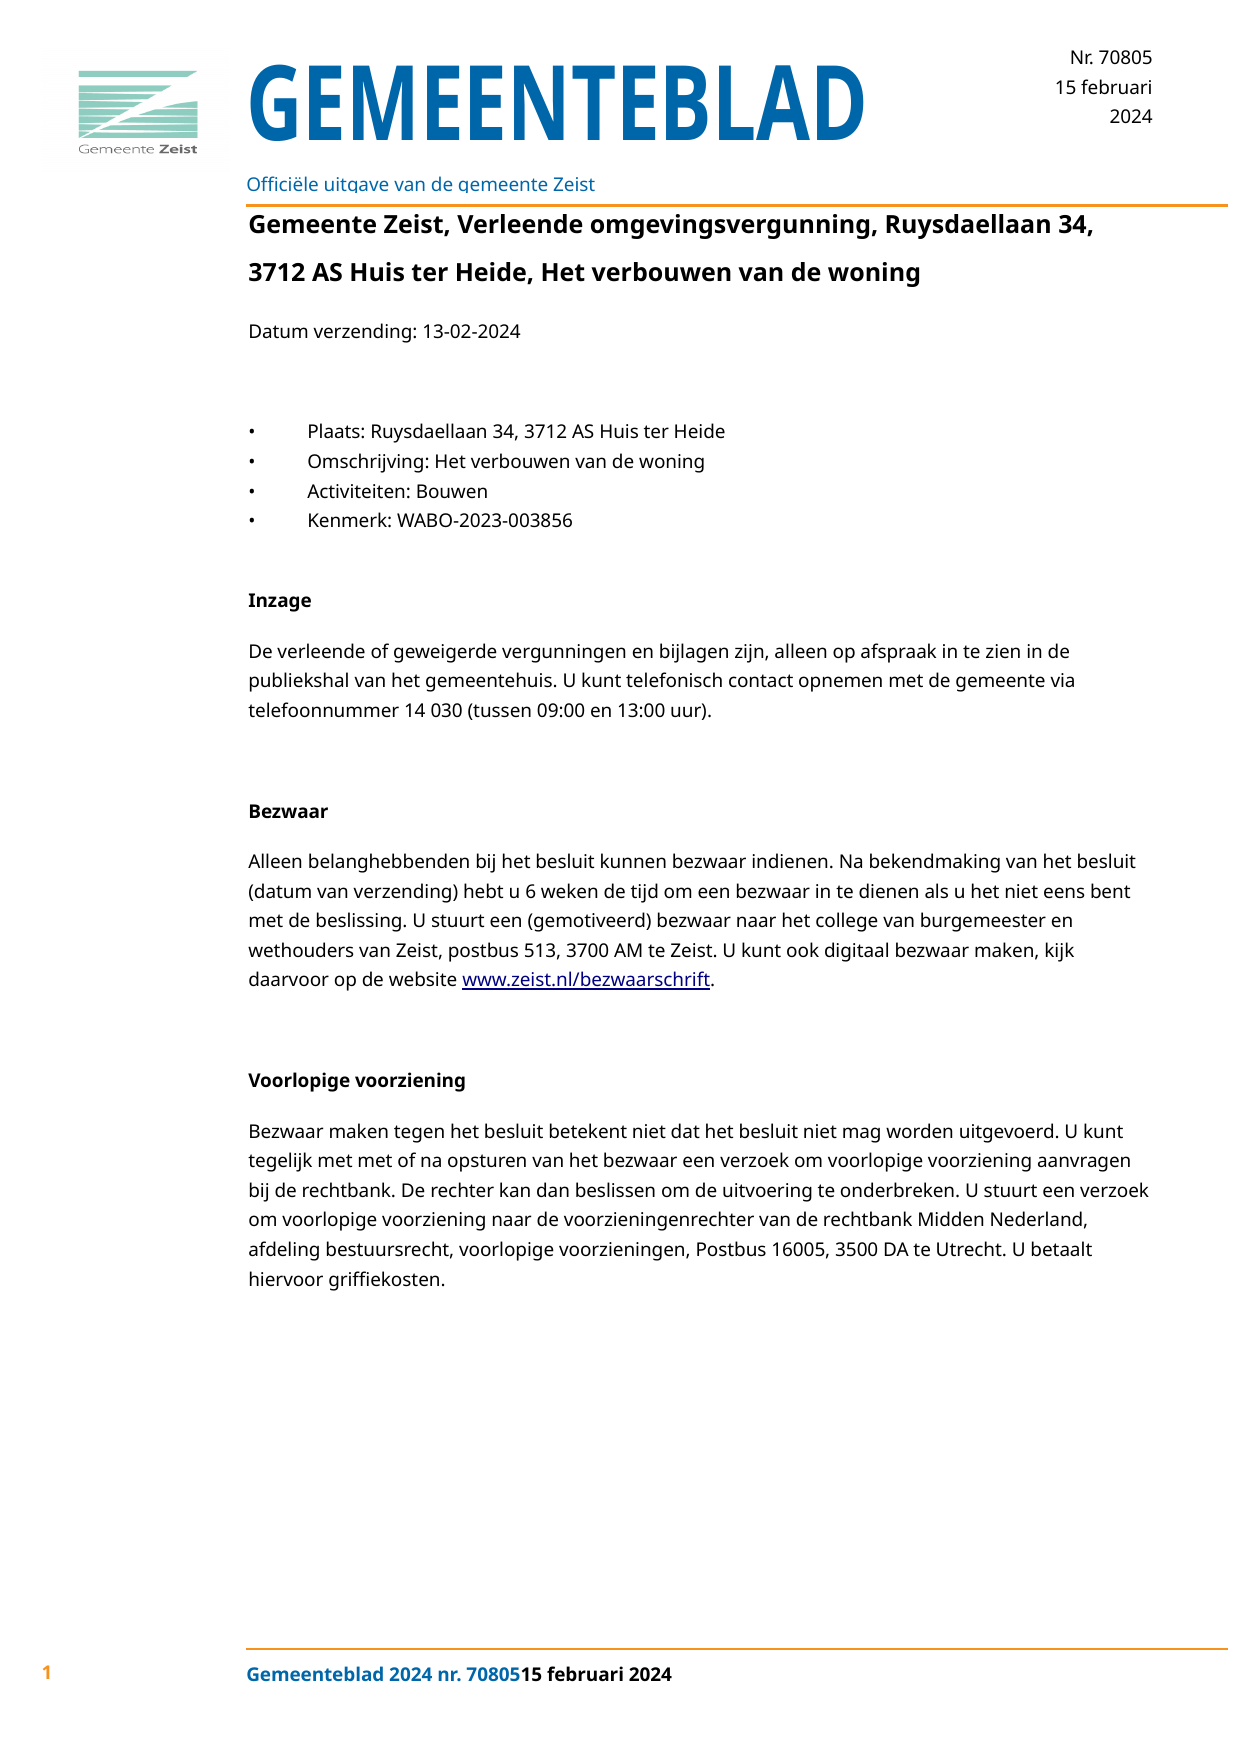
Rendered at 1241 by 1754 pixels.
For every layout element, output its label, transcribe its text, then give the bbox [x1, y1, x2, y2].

picture [41, 47, 231, 172]
text Gemeente Zeist, Verleende omgevingsvergunning, Ruysdaellaan 34, 3712 AS Huis ter Heide, Het verbouwen van de woning [248, 207, 1152, 288]
list Activiteiten: Bouwen [248, 478, 1152, 504]
text Inzage [248, 587, 1152, 613]
text Alleen belanghebbenden bij het besluit kunnen bezwaar indienen. Na bekendmaking van het besluit (datum van verzending) hebt u 6 weken de tijd om een bezwaar in te dienen als u het niet eens bent met de beslissing. U stuurt een (gemotiveerd) bezwaar naar het college van burgemeester en wethouders van Zeist, postbus 513, 3700 AM te Zeist. U kunt ook digitaal bezwaar maken, kijk daarvoor op de website www.zeist.nl/bezwaarschrift. [248, 848, 1152, 992]
text Bezwaar [248, 798, 1152, 824]
list Kenmerk: WABO-2023-003856 [248, 507, 1152, 533]
text Voorlopige voorziening [248, 1067, 1152, 1093]
list Omschrijving: Het verbouwen van de woning [248, 448, 1152, 474]
text De verleende of geweigerde vergunningen en bijlagen zijn, alleen op afspraak in te zien in de publiekshal van het gemeentehuis. U kunt telefonisch contact opnemen met de gemeente via telefoonnummer 14 030 (tussen 09:00 en 13:00 uur). [248, 638, 1152, 723]
list Plaats: Ruysdaellaan 34, 3712 AS Huis ter Heide [248, 419, 1152, 444]
text Datum verzending: 13-02-2024 [248, 318, 1152, 344]
text Bezwaar maken tegen het besluit betekent niet dat het besluit niet mag worden uitgevoerd. U kunt tegelijk met met of na opsturen van het bezwaar een verzoek om voorlopige voorziening aanvragen bij de rechtbank. De rechter kan dan beslissen om de uitvoering te onderbreken. U stuurt een verzoek om voorlopige voorziening naar de voorzieningenrechter van de rechtbank Midden Nederland, afdeling bestuursrecht, voorlopige voorzieningen, Postbus 16005, 3500 DA te Utrecht. U betaalt hiervoor griffiekosten. [248, 1118, 1152, 1292]
